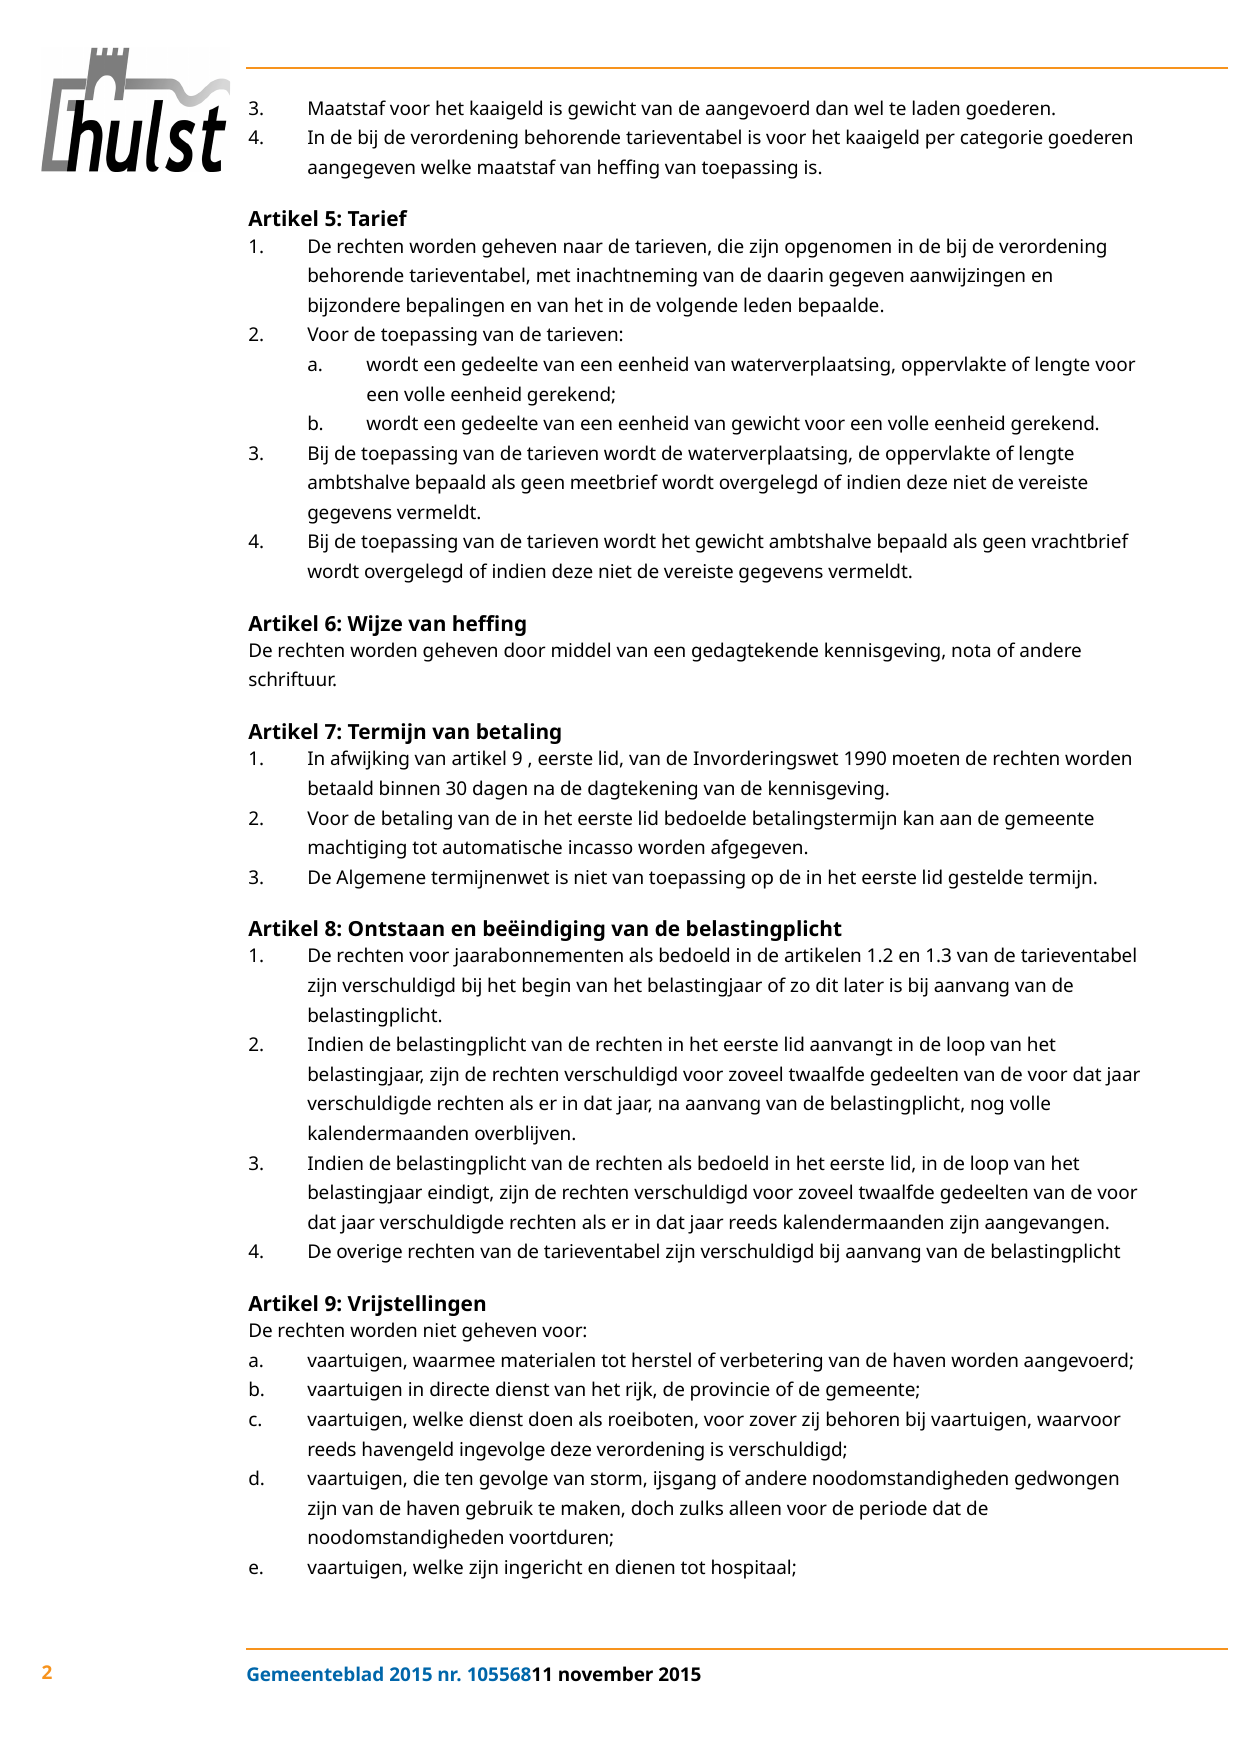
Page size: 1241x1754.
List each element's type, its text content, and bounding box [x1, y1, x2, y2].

text Artikel 7: Termijn van betaling [248, 717, 1152, 746]
list De Algemene termijnenwet is niet van toepassing op de in het eerste lid gestelde termijn. [248, 864, 1152, 889]
list vaartuigen, welke zijn ingericht en dienen tot hospitaal; [248, 1554, 1152, 1580]
text Artikel 8: Ontstaan en beëindiging van de belastingplicht [248, 914, 1152, 943]
list vaartuigen, die ten gevolge van storm, ijsgang of andere noodomstandigheden gedwongen zijn van de haven gebruik te maken, doch zulks alleen voor de periode dat de noodomstandigheden voortduren; [248, 1465, 1152, 1550]
list Maatstaf voor het kaaigeld is gewicht van de aangevoerd dan wel te laden goederen. [248, 95, 1152, 121]
text Artikel 6: Wijze van heffing [248, 609, 1152, 637]
picture [41, 47, 231, 172]
text De rechten worden geheven door middel van een gedagtekende kennisgeving, nota of andere schriftuur. [248, 637, 1152, 692]
list De rechten worden geheven naar de tarieven, die zijn opgenomen in de bij de verordening behorende tarieventabel, met inachtneming van de daarin gegeven aanwijzingen en bijzondere bepalingen en van het in de volgende leden bepaalde. [248, 233, 1152, 318]
list Bij de toepassing van de tarieven wordt het gewicht ambtshalve bepaald als geen vrachtbrief wordt overgelegd of indien deze niet de vereiste gegevens vermeldt. [248, 529, 1152, 584]
list Indien de belastingplicht van de rechten in het eerste lid aanvangt in de loop van het belastingjaar, zijn de rechten verschuldigd voor zoveel twaalfde gedeelten van de voor dat jaar verschuldigde rechten als er in dat jaar, na aanvang van de belastingplicht, nog volle kalendermaanden overblijven. [248, 1031, 1152, 1146]
list wordt een gedeelte van een eenheid van waterverplaatsing, oppervlakte of lengte voor een volle eenheid gerekend; [307, 351, 1152, 406]
list vaartuigen in directe dienst van het rijk, de provincie of de gemeente; [248, 1377, 1152, 1402]
text Artikel 9: Vrijstellingen [248, 1289, 1152, 1317]
list Bij de toepassing van de tarieven wordt de waterverplaatsing, de oppervlakte of lengte ambtshalve bepaald als geen meetbrief wordt overgelegd of indien deze niet de vereiste gegevens vermeldt. [248, 440, 1152, 525]
list Voor de toepassing van de tarieven: [248, 322, 1152, 347]
list In afwijking van artikel 9 , eerste lid, van de Invorderingswet 1990 moeten de rechten worden betaald binnen 30 dagen na de dagtekening van de kennisgeving. [248, 746, 1152, 801]
list In de bij de verordening behorende tarieventabel is voor het kaaigeld per categorie goederen aangegeven welke maatstaf van heffing van toepassing is. [248, 124, 1152, 180]
list wordt een gedeelte van een eenheid van gewicht voor een volle eenheid gerekend. [307, 410, 1152, 436]
list De overige rechten van de tarieventabel zijn verschuldigd bij aanvang van de belastingplicht [248, 1238, 1152, 1264]
list Indien de belastingplicht van de rechten als bedoeld in het eerste lid, in de loop van het belastingjaar eindigt, zijn de rechten verschuldigd voor zoveel twaalfde gedeelten van de voor dat jaar verschuldigde rechten als er in dat jaar reeds kalendermaanden zijn aangevangen. [248, 1150, 1152, 1235]
list Voor de betaling van de in het eerste lid bedoelde betalingstermijn kan aan de gemeente machtiging tot automatische incasso worden afgegeven. [248, 805, 1152, 860]
list vaartuigen, welke dienst doen als roeiboten, voor zover zij behoren bij vaartuigen, waarvoor reeds havengeld ingevolge deze verordening is verschuldigd; [248, 1406, 1152, 1461]
list De rechten voor jaarabonnementen als bedoeld in de artikelen 1.2 en 1.3 van de tarieventabel zijn verschuldigd bij het begin van het belastingjaar of zo dit later is bij aanvang van de belastingplicht. [248, 943, 1152, 1028]
list vaartuigen, waarmee materialen tot herstel of verbetering van de haven worden aangevoerd; [248, 1347, 1152, 1373]
text De rechten worden niet geheven voor: [248, 1317, 1152, 1343]
text Artikel 5: Tarief [248, 204, 1152, 233]
